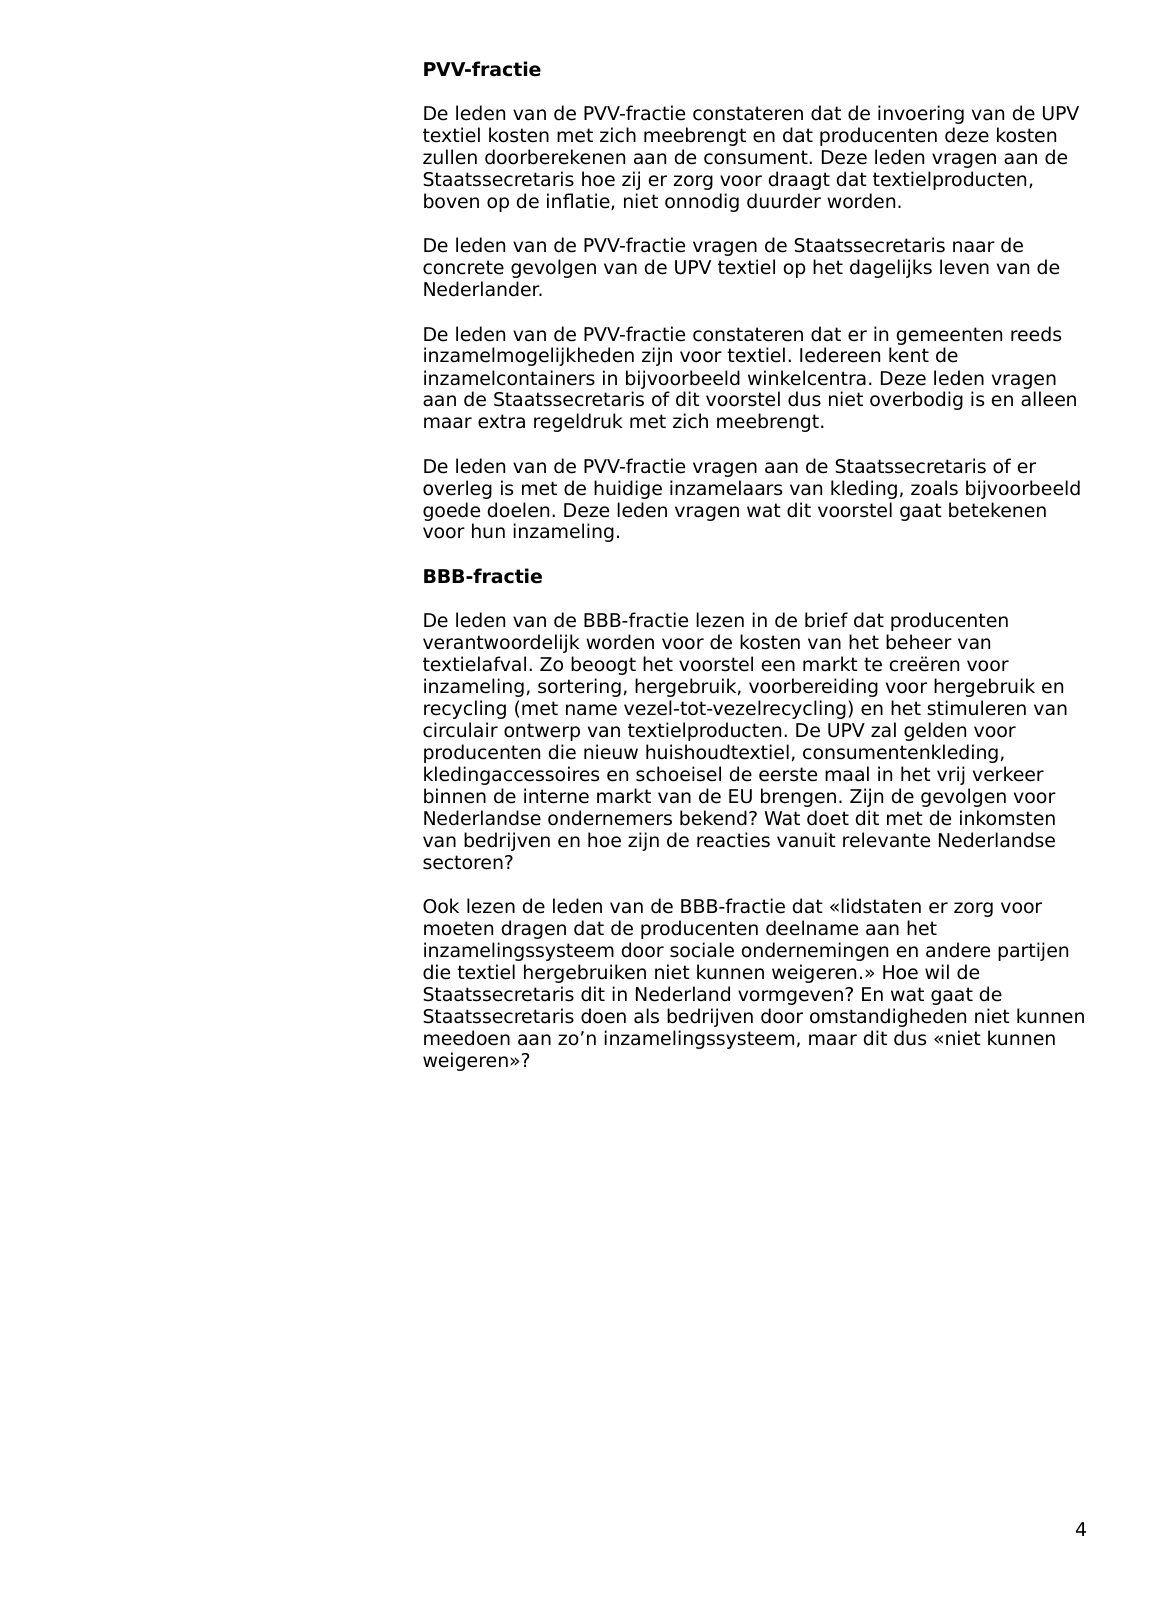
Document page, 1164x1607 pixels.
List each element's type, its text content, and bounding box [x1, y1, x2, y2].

text De leden van de PVV-fractie constateren dat er in gemeenten reeds inzamelmogelijkheden zijn voor textiel. Iedereen kent de inzamelcontainers in bijvoorbeeld winkelcentra. Deze leden vragen aan de Staatssecretaris of dit voorstel dus niet overbodig is en alleen maar extra regeldruk met zich meebrengt. [422, 323, 1087, 433]
subtitle BBB-fractie [422, 566, 1087, 588]
text De leden van de PVV-fractie vragen de Staatssecretaris naar de concrete gevolgen van de UPV textiel op het dagelijks leven van de Nederlander. [422, 235, 1087, 301]
text De leden van de PVV-fractie constateren dat de invoering van de UPV textiel kosten met zich meebrengt en dat producenten deze kosten zullen doorberekenen aan de consument. Deze leden vragen aan de Staatssecretaris hoe zij er zorg voor draagt dat textielproducten, boven op de inflatie, niet onnodig duurder worden. [422, 103, 1087, 213]
text Ook lezen de leden van de BBB-fractie dat «lidstaten er zorg voor moeten dragen dat de producenten deelname aan het inzamelingssysteem door sociale ondernemingen en andere partijen die textiel hergebruiken niet kunnen weigeren.» Hoe wil de Staatssecretaris dit in Nederland vormgeven? En wat gaat de Staatssecretaris doen als bedrijven door omstandigheden niet kunnen meedoen aan zo’n inzamelingssysteem, maar dit dus «niet kunnen weigeren»? [422, 896, 1087, 1072]
text De leden van de PVV-fractie vragen aan de Staatssecretaris of er overleg is met de huidige inzamelaars van kleding, zoals bijvoorbeeld goede doelen. Deze leden vragen wat dit voorstel gaat betekenen voor hun inzameling. [422, 456, 1087, 543]
text De leden van de BBB-fractie lezen in de brief dat producenten verantwoordelijk worden voor de kosten van het beheer van textielafval. Zo beoogt het voorstel een markt te creëren voor inzameling, sortering, hergebruik, voorbereiding voor hergebruik en recycling (met name vezel-tot-vezelrecycling) en het stimuleren van circulair ontwerp van textielproducten. De UPV zal gelden voor producenten die nieuw huishoudtextiel, consumentenkleding, kledingaccessoires en schoeisel de eerste maal in het vrij verkeer binnen de interne markt van de EU brengen. Zijn de gevolgen voor Nederlandse ondernemers bekend? Wat doet dit met de inkomsten van bedrijven en hoe zijn de reacties vanuit relevante Nederlandse sectoren? [422, 610, 1087, 873]
subtitle PVV-fractie [422, 59, 1087, 81]
